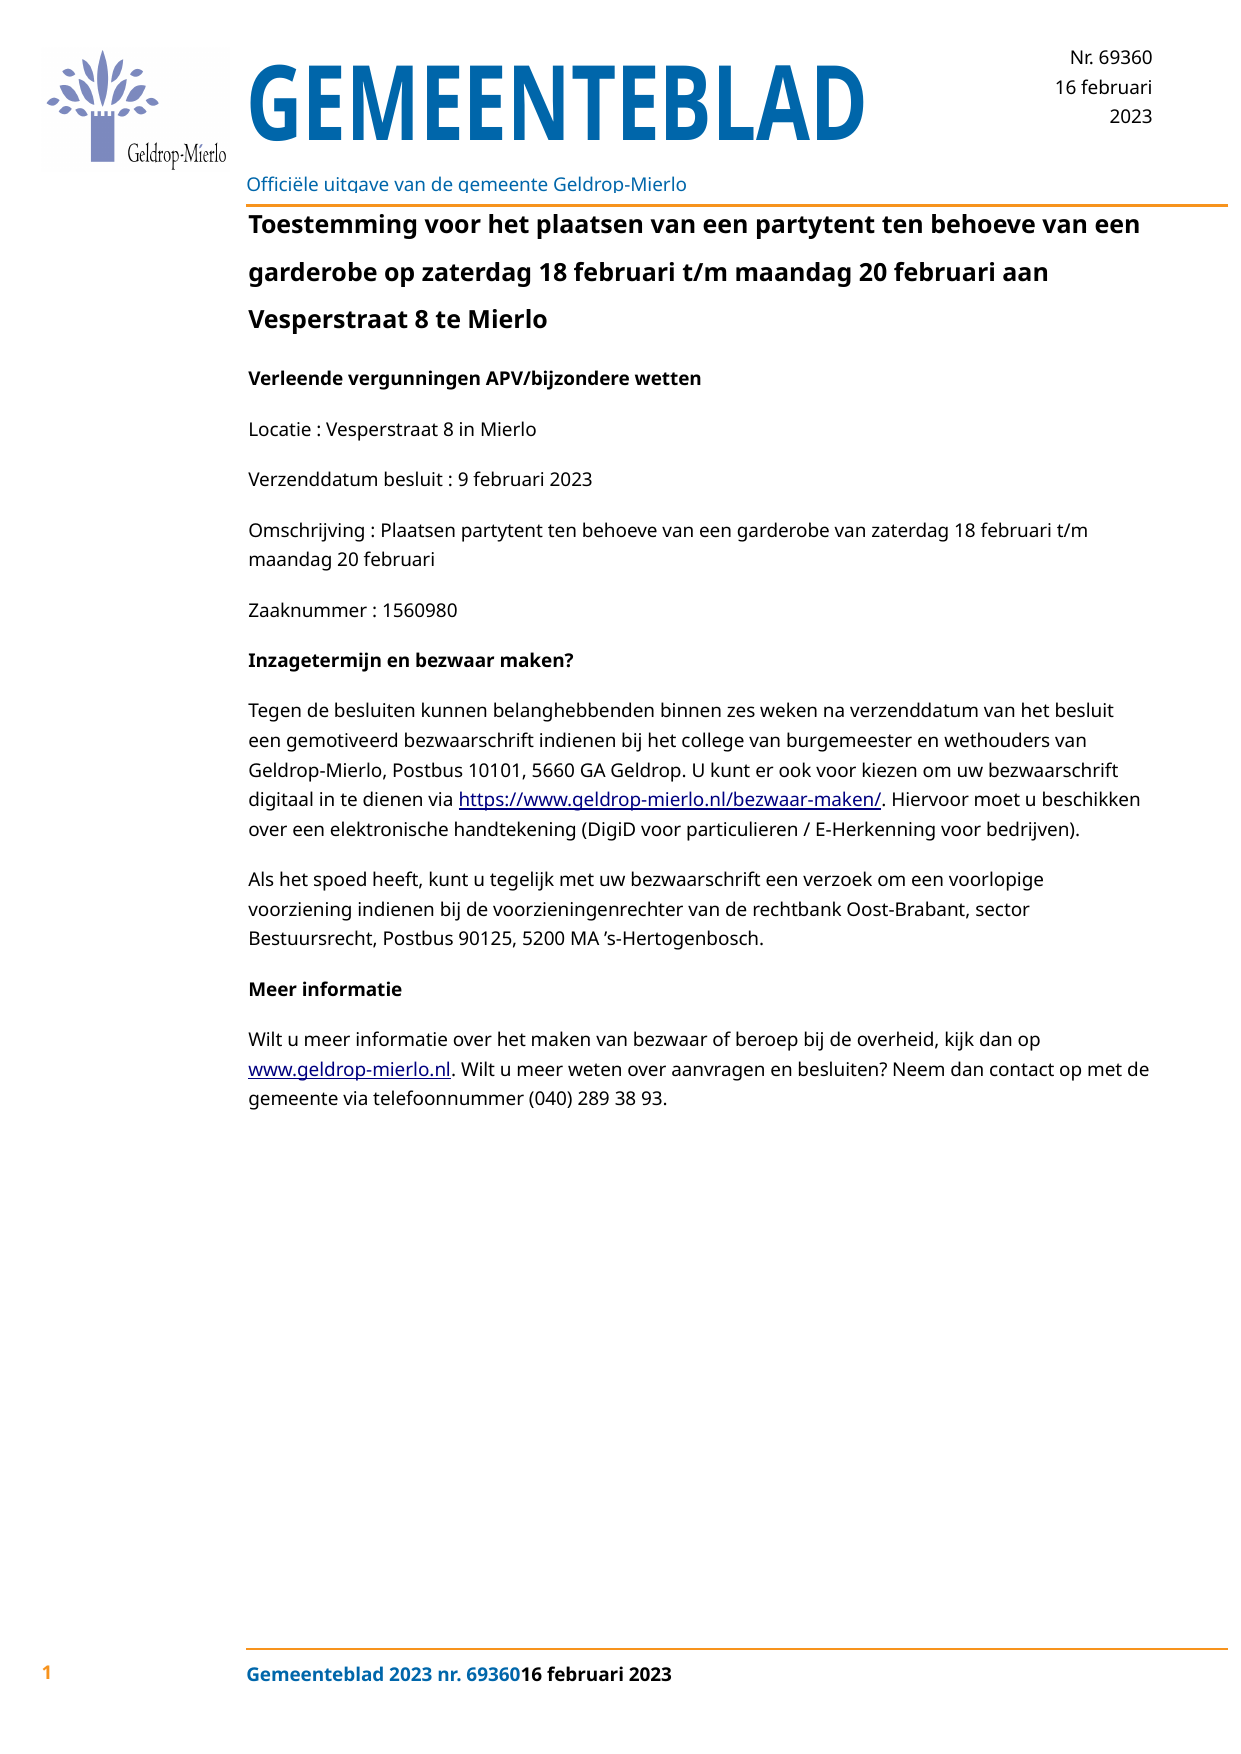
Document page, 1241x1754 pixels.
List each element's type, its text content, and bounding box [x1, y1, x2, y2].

text Meer informatie [248, 976, 1152, 1002]
text Omschrijving : Plaatsen partytent ten behoeve van een garderobe van zaterdag 18 februari t/m maandag 20 februari [248, 517, 1152, 572]
picture [41, 47, 231, 172]
text Inzagetermijn en bezwaar maken? [248, 647, 1152, 673]
text Wilt u meer informatie over het maken van bezwaar of beroep bij de overheid, kijk dan op www.geldrop-mierlo.nl. Wilt u meer weten over aanvragen en besluiten? Neem dan contact op met de gemeente via telefoonnummer (040) 289 38 93. [248, 1026, 1152, 1111]
text Verzenddatum besluit : 9 februari 2023 [248, 466, 1152, 492]
text Tegen de besluiten kunnen belanghebbenden binnen zes weken na verzenddatum van het besluit een gemotiveerd bezwaarschrift indienen bij het college van burgemeester en wethouders van Geldrop-Mierlo, Postbus 10101, 5660 GA Geldrop. U kunt er ook voor kiezen om uw bezwaarschrift digitaal in te dienen via https://www.geldrop-mierlo.nl/bezwaar-maken/. Hiervoor moet u beschikken over een elektronische handtekening (DigiD voor particulieren / E-Herkenning voor bedrijven). [248, 698, 1152, 842]
text Toestemming voor het plaatsen van een partytent ten behoeve van een garderobe op zaterdag 18 februari t/m maandag 20 februari aan Vesperstraat 8 te Mierlo [248, 207, 1152, 336]
text Als het spoed heeft, kunt u tegelijk met uw bezwaarschrift een verzoek om een voorlopige voorziening indienen bij de voorzieningenrechter van de rechtbank Oost-Brabant, sector Bestuursrecht, Postbus 90125, 5200 MA ’s-Hertogenbosch. [248, 866, 1152, 951]
text Zaaknummer : 1560980 [248, 597, 1152, 622]
text Locatie : Vesperstraat 8 in Mierlo [248, 416, 1152, 442]
text Verleende vergunningen APV/bijzondere wetten [248, 366, 1152, 391]
